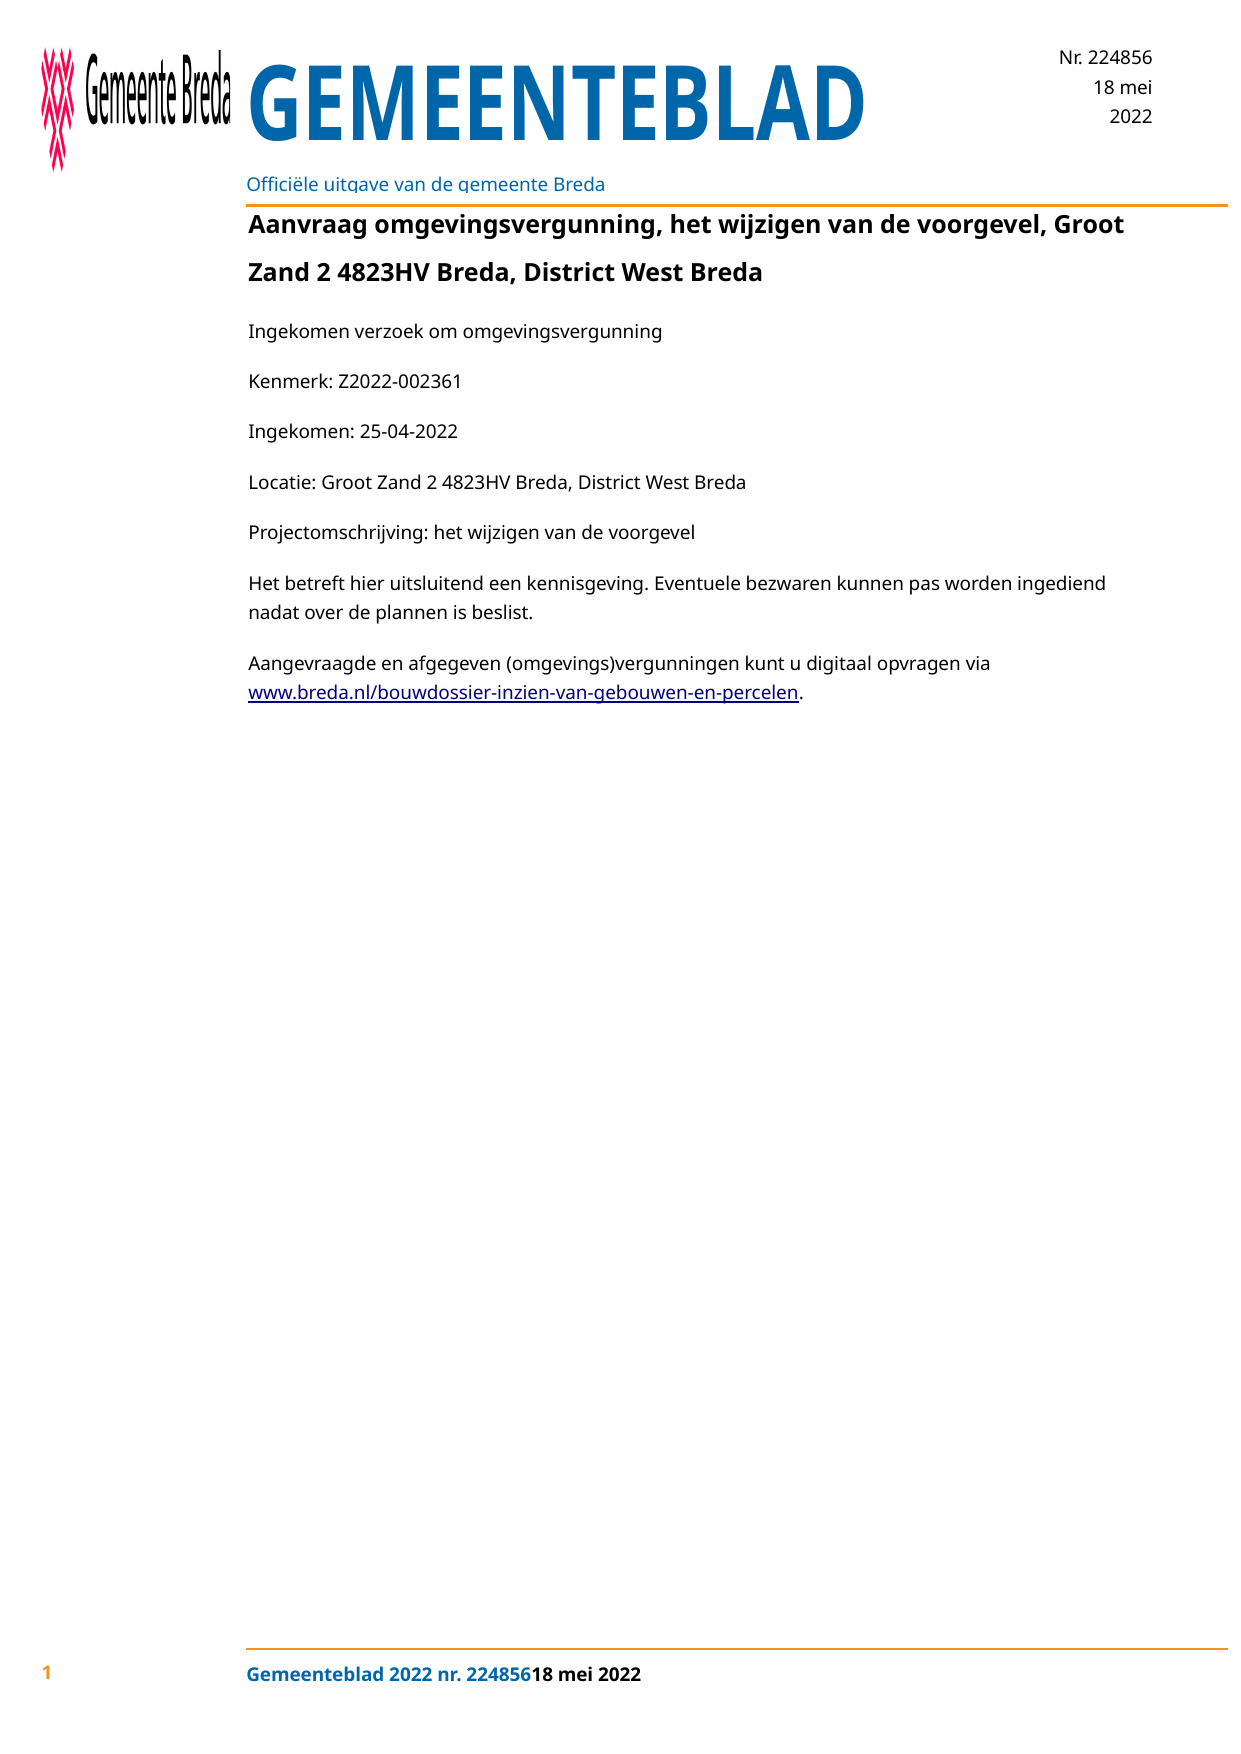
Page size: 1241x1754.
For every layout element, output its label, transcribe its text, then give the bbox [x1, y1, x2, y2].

text Aanvraag omgevingsvergunning, het wijzigen van de voorgevel, Groot Zand 2 4823HV Breda, District West Breda [248, 207, 1152, 288]
text Aangevraagde en afgegeven (omgevings)vergunningen kunt u digitaal opvragen via www.breda.nl/bouwdossier-inzien-van-gebouwen-en-percelen. [248, 650, 1152, 705]
text Het betreft hier uitsluitend een kennisgeving. Eventuele bezwaren kunnen pas worden ingediend nadat over de plannen is beslist. [248, 570, 1152, 625]
text Locatie: Groot Zand 2 4823HV Breda, District West Breda [248, 469, 1152, 495]
text Ingekomen verzoek om omgevingsvergunning [248, 318, 1152, 344]
text Kenmerk: Z2022-002361 [248, 368, 1152, 394]
text Projectomschrijving: het wijzigen van de voorgevel [248, 519, 1152, 545]
picture [41, 47, 231, 172]
text Ingekomen: 25-04-2022 [248, 419, 1152, 444]
